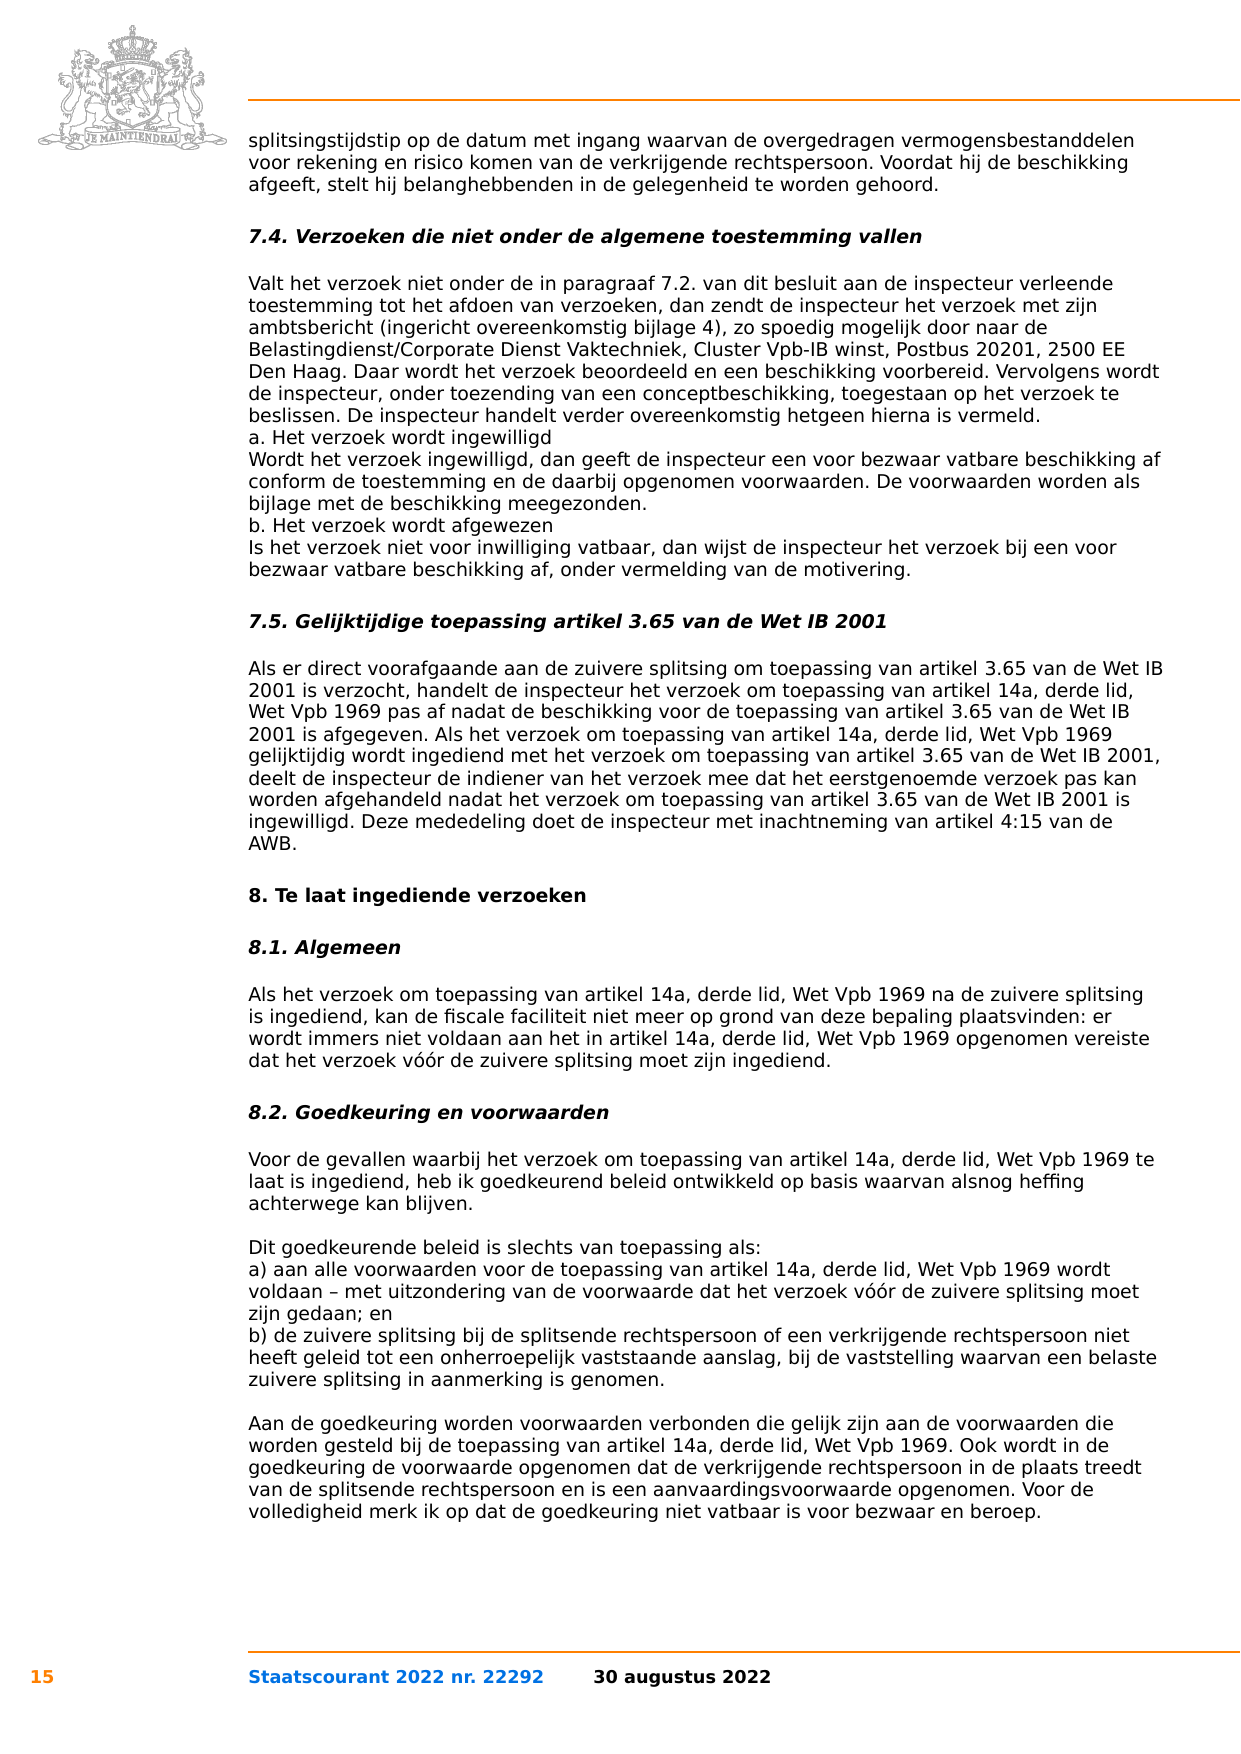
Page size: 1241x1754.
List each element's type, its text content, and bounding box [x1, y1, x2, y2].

subtitle 8. Te laat ingediende verzoeken [248, 885, 1163, 907]
subtitle 7.5. Gelijktijdige toepassing artikel 3.65 van de Wet IB 2001 [248, 611, 1163, 632]
text a. Het verzoek wordt ingewilligd [248, 427, 1163, 449]
text Is het verzoek niet voor inwilliging vatbaar, dan wijst de inspecteur het verzoek bij een voor bezwaar vatbare beschikking af, onder vermelding van de motivering. [248, 537, 1163, 581]
text Als het verzoek om toepassing van artikel 14a, derde lid, Wet Vpb 1969 na de zuivere splitsing is ingediend, kan de fiscale faciliteit niet meer op grond van deze bepaling plaatsvinden: er wordt immers niet voldaan aan het in artikel 14a, derde lid, Wet Vpb 1969 opgenomen vereiste dat het verzoek vóór de zuivere splitsing moet zijn ingediend. [248, 984, 1163, 1072]
text Dit goedkeurende beleid is slechts van toepassing als: [248, 1237, 1163, 1259]
picture [38, 25, 227, 150]
text Voor de gevallen waarbij het verzoek om toepassing van artikel 14a, derde lid, Wet Vpb 1969 te laat is ingediend, heb ik goedkeurend beleid ontwikkeld op basis waarvan alsnog heffing achterwege kan blijven. [248, 1149, 1163, 1215]
subtitle 7.4. Verzoeken die niet onder de algemene toestemming vallen [248, 226, 1163, 248]
subtitle 8.2. Goedkeuring en voorwaarden [248, 1102, 1163, 1124]
text splitsingstijdstip op de datum met ingang waarvan de overgedragen vermogensbestanddelen voor rekening en risico komen van de verkrijgende rechtspersoon. Voordat hij de beschikking afgeeft, stelt hij belanghebbenden in de gelegenheid te worden gehoord. [248, 130, 1163, 196]
text a) aan alle voorwaarden voor de toepassing van artikel 14a, derde lid, Wet Vpb 1969 wordt voldaan – met uitzondering van de voorwaarde dat het verzoek vóór de zuivere splitsing moet zijn gedaan; en [248, 1259, 1163, 1325]
text b. Het verzoek wordt afgewezen [248, 514, 1163, 537]
text Aan de goedkeuring worden voorwaarden verbonden die gelijk zijn aan de voorwaarden die worden gesteld bij de toepassing van artikel 14a, derde lid, Wet Vpb 1969. Ook wordt in de goedkeuring de voorwaarde opgenomen dat de verkrijgende rechtspersoon in de plaats treedt van de splitsende rechtspersoon en is een aanvaardingsvoorwaarde opgenomen. Voor de volledigheid merk ik op dat de goedkeuring niet vatbaar is voor bezwaar en beroep. [248, 1413, 1163, 1523]
text Als er direct voorafgaande aan de zuivere splitsing om toepassing van artikel 3.65 van de Wet IB 2001 is verzocht, handelt de inspecteur het verzoek om toepassing van artikel 14a, derde lid, Wet Vpb 1969 pas af nadat de beschikking voor de toepassing van artikel 3.65 van de Wet IB 2001 is afgegeven. Als het verzoek om toepassing van artikel 14a, derde lid, Wet Vpb 1969 gelijktijdig wordt ingediend met het verzoek om toepassing van artikel 3.65 van de Wet IB 2001, deelt de inspecteur de indiener van het verzoek mee dat het eerstgenoemde verzoek pas kan worden afgehandeld nadat het verzoek om toepassing van artikel 3.65 van de Wet IB 2001 is ingewilligd. Deze mededeling doet de inspecteur met inachtneming van artikel 4:15 van de AWB. [248, 657, 1163, 855]
subtitle 8.1. Algemeen [248, 937, 1163, 959]
text b) de zuivere splitsing bij de splitsende rechtspersoon of een verkrijgende rechtspersoon niet heeft geleid tot een onherroepelijk vaststaande aanslag, bij de vaststelling waarvan een belaste zuivere splitsing in aanmerking is genomen. [248, 1325, 1163, 1391]
text Wordt het verzoek ingewilligd, dan geeft de inspecteur een voor bezwaar vatbare beschikking af conform de toestemming en de daarbij opgenomen voorwaarden. De voorwaarden worden als bijlage met de beschikking meegezonden. [248, 449, 1163, 514]
text Valt het verzoek niet onder de in paragraaf 7.2. van dit besluit aan de inspecteur verleende toestemming tot het afdoen van verzoeken, dan zendt de inspecteur het verzoek met zijn ambtsbericht (ingericht overeenkomstig bijlage 4), zo spoedig mogelijk door naar de Belastingdienst/Corporate Dienst Vaktechniek, Cluster Vpb-IB winst, Postbus 20201, 2500 EE Den Haag. Daar wordt het verzoek beoordeeld en een beschikking voorbereid. Vervolgens wordt de inspecteur, onder toezending van een conceptbeschikking, toegestaan op het verzoek te beslissen. De inspecteur handelt verder overeenkomstig hetgeen hierna is vermeld. [248, 273, 1163, 427]
